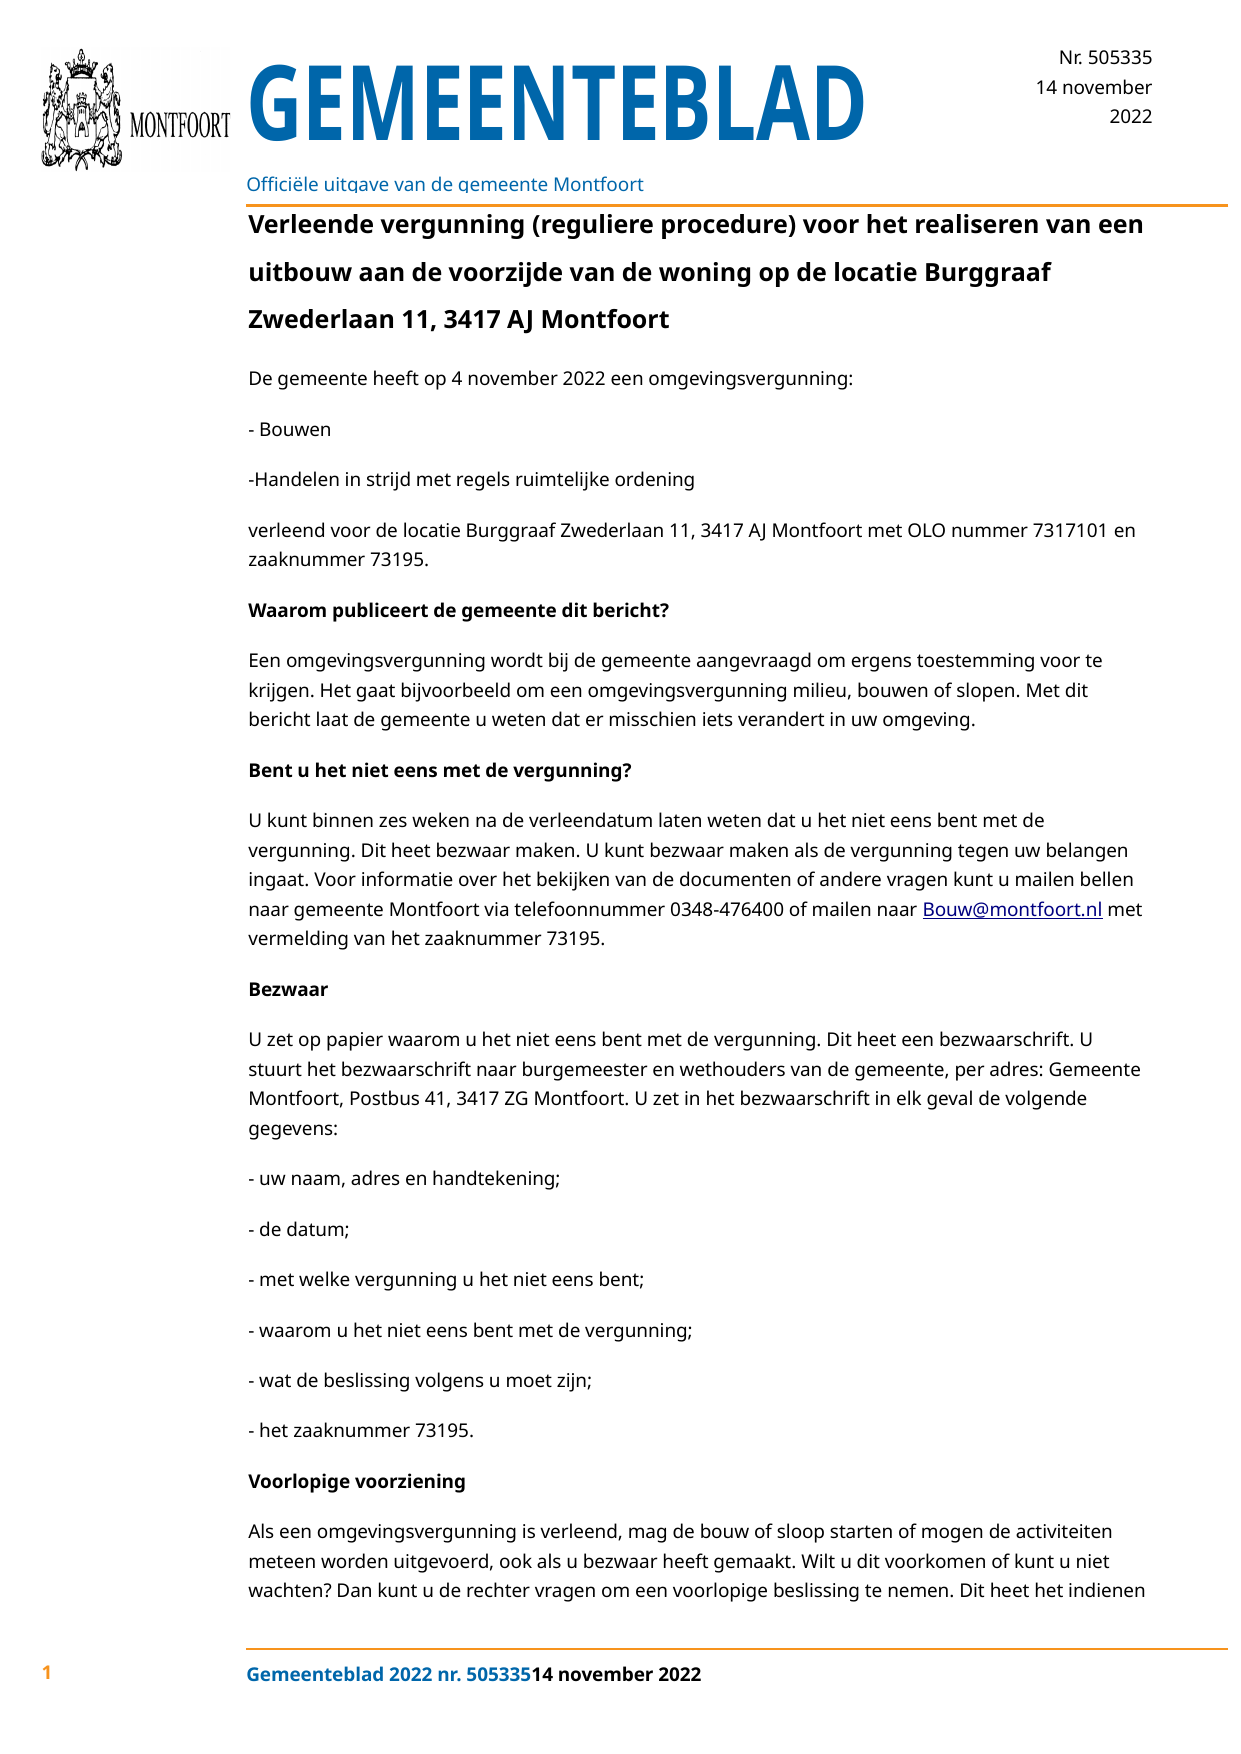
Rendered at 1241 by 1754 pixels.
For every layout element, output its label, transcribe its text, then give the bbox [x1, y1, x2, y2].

text Waarom publiceert de gemeente dit bericht? [248, 597, 1152, 622]
text Verleende vergunning (reguliere procedure) voor het realiseren van een uitbouw aan de voorzijde van de woning op de locatie Burggraaf Zwederlaan 11, 3417 AJ Montfoort [248, 207, 1152, 336]
text -Handelen in strijd met regels ruimtelijke ordening [248, 466, 1152, 492]
text Bent u het niet eens met de vergunning? [248, 757, 1152, 782]
text Bezwaar [248, 976, 1152, 1002]
text - de datum; [248, 1216, 1152, 1242]
text Een omgevingsvergunning wordt bij de gemeente aangevraagd om ergens toestemming voor te krijgen. Het gaat bijvoorbeeld om een omgevingsvergunning milieu, bouwen of slopen. Met dit bericht laat de gemeente u weten dat er misschien iets verandert in uw omgeving. [248, 647, 1152, 732]
text - wat de beslissing volgens u moet zijn; [248, 1367, 1152, 1393]
text verleend voor de locatie Burggraaf Zwederlaan 11, 3417 AJ Montfoort met OLO nummer 7317101 en zaaknummer 73195. [248, 517, 1152, 572]
text U kunt binnen zes weken na de verleendatum laten weten dat u het niet eens bent met de vergunning. Dit heet bezwaar maken. U kunt bezwaar maken als de vergunning tegen uw belangen ingaat. Voor informatie over het bekijken van de documenten of andere vragen kunt u mailen bellen naar gemeente Montfoort via telefoonnummer 0348-476400 of mailen naar Bouw@montfoort.nl met vermelding van het zaaknummer 73195. [248, 807, 1152, 951]
text - waarom u het niet eens bent met de vergunning; [248, 1317, 1152, 1342]
text - met welke vergunning u het niet eens bent; [248, 1266, 1152, 1292]
text U zet op papier waarom u het niet eens bent met de vergunning. Dit heet een bezwaarschrift. U stuurt het bezwaarschrift naar burgemeester en wethouders van de gemeente, per adres: Gemeente Montfoort, Postbus 41, 3417 ZG Montfoort. U zet in het bezwaarschrift in elk geval de volgende gegevens: [248, 1026, 1152, 1141]
text Voorlopige voorziening [248, 1468, 1152, 1494]
picture [41, 47, 231, 172]
text Als een omgevingsvergunning is verleend, mag de bouw of sloop starten of mogen de activiteiten meteen worden uitgevoerd, ook als u bezwaar heeft gemaakt. Wilt u dit voorkomen of kunt u niet wachten? Dan kunt u de rechter vragen om een voorlopige beslissing te nemen. Dit heet het indienen [248, 1518, 1152, 1603]
text - het zaaknummer 73195. [248, 1418, 1152, 1443]
text De gemeente heeft op 4 november 2022 een omgevingsvergunning: [248, 366, 1152, 391]
text - Bouwen [248, 416, 1152, 442]
text - uw naam, adres en handtekening; [248, 1166, 1152, 1191]
